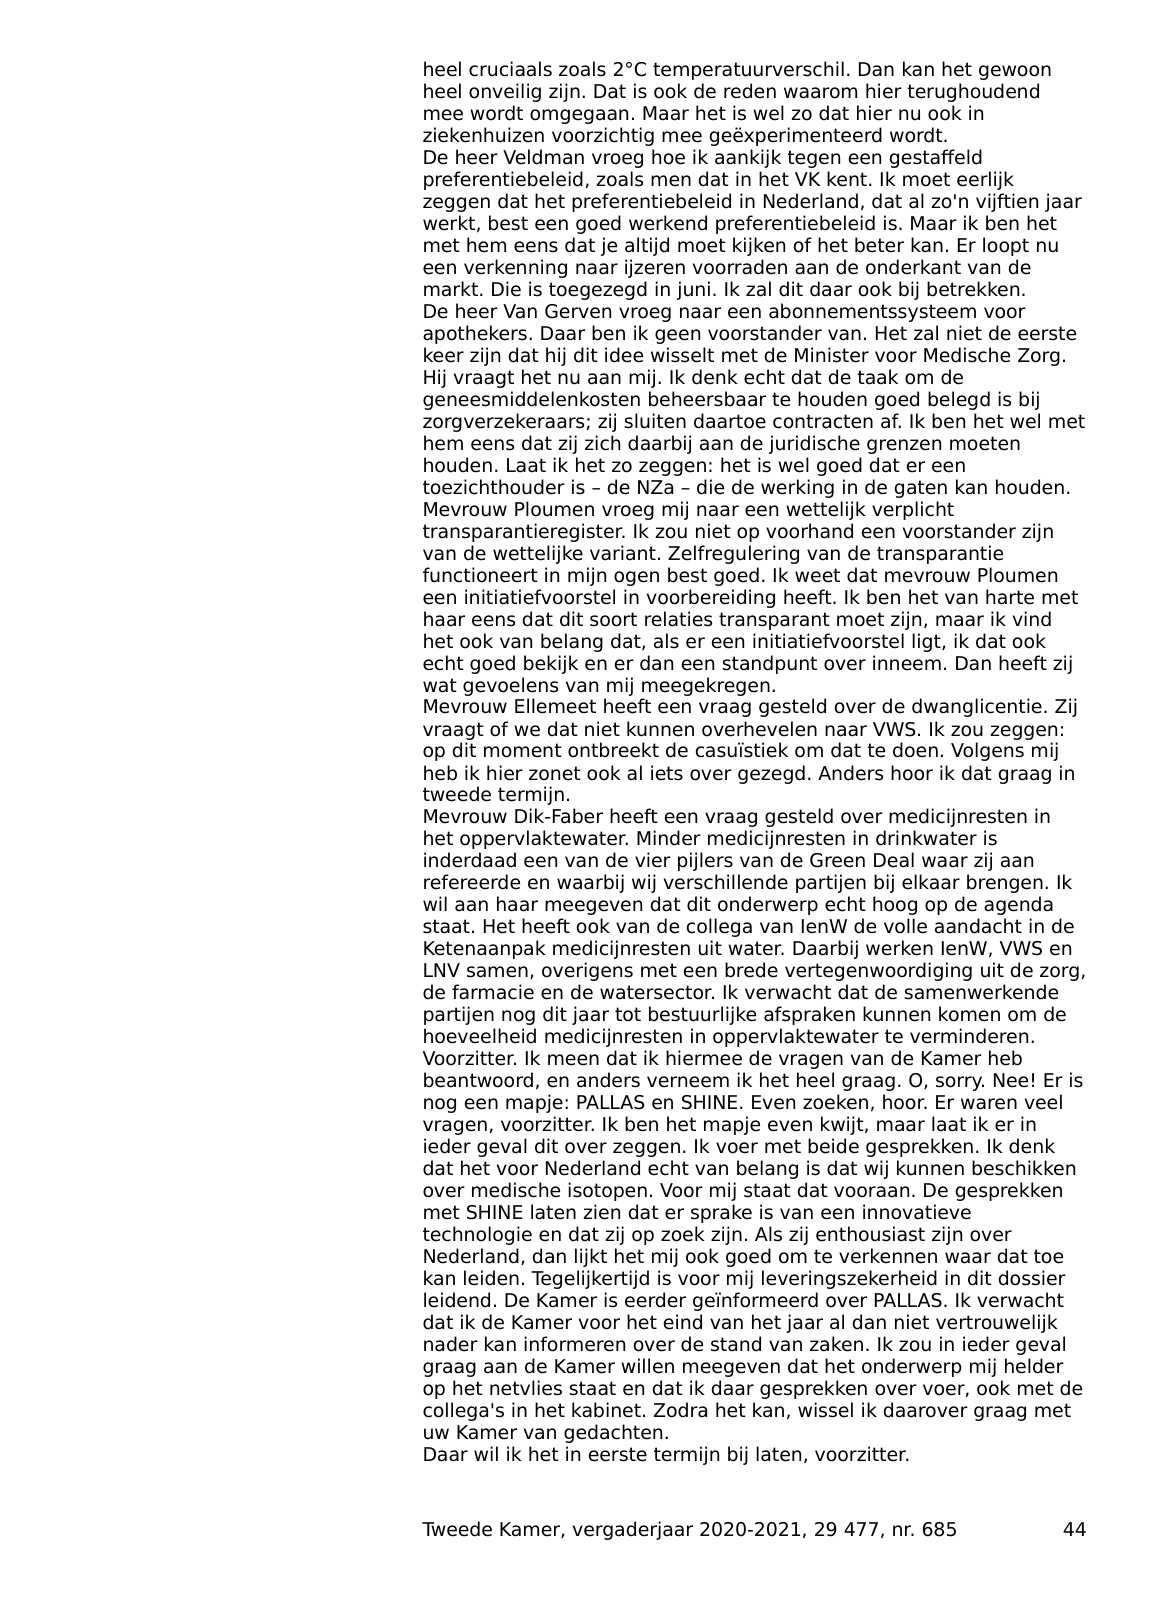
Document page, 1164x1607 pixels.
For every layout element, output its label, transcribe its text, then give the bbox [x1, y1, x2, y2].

text Mevrouw Dik-Faber heeft een vraag gesteld over medicijnresten in het oppervlaktewater. Minder medicijnresten in drinkwater is inderdaad een van de vier pijlers van de Green Deal waar zij aan refereerde en waarbij wij verschillende partijen bij elkaar brengen. Ik wil aan haar meegeven dat dit onderwerp echt hoog op de agenda staat. Het heeft ook van de collega van IenW de volle aandacht in de Ketenaanpak medicijnresten uit water. Daarbij werken IenW, VWS en LNV samen, overigens met een brede vertegenwoordiging uit de zorg, de farmacie en de watersector. Ik verwacht dat de samenwerkende partijen nog dit jaar tot bestuurlijke afspraken kunnen komen om de hoeveelheid medicijnresten in oppervlaktewater te verminderen. [422, 806, 1087, 1048]
text Mevrouw Ploumen vroeg mij naar een wettelijk verplicht transparantieregister. Ik zou niet op voorhand een voorstander zijn van de wettelijke variant. Zelfregulering van de transparantie functioneert in mijn ogen best goed. Ik weet dat mevrouw Ploumen een initiatiefvoorstel in voorbereiding heeft. Ik ben het van harte met haar eens dat dit soort relaties transparant moet zijn, maar ik vind het ook van belang dat, als er een initiatiefvoorstel ligt, ik dat ook echt goed bekijk en er dan een standpunt over inneem. Dan heeft zij wat gevoelens van mij meegekregen. [422, 499, 1087, 696]
text Voorzitter. Ik meen dat ik hiermee de vragen van de Kamer heb beantwoord, en anders verneem ik het heel graag. O, sorry. Nee! Er is nog een mapje: PALLAS en SHINE. Even zoeken, hoor. Er waren veel vragen, voorzitter. Ik ben het mapje even kwijt, maar laat ik er in ieder geval dit over zeggen. Ik voer met beide gesprekken. Ik denk dat het voor Nederland echt van belang is dat wij kunnen beschikken over medische isotopen. Voor mij staat dat vooraan. De gesprekken met SHINE laten zien dat er sprake is van een innovatieve technologie en dat zij op zoek zijn. Als zij enthousiast zijn over Nederland, dan lijkt het mij ook goed om te verkennen waar dat toe kan leiden. Tegelijkertijd is voor mij leveringszekerheid in dit dossier leidend. De Kamer is eerder geïnformeerd over PALLAS. Ik verwacht dat ik de Kamer voor het eind van het jaar al dan niet vertrouwelijk nader kan informeren over de stand van zaken. Ik zou in ieder geval graag aan de Kamer willen meegeven dat het onderwerp mij helder op het netvlies staat en dat ik daar gesprekken over voer, ook met de collega's in het kabinet. Zodra het kan, wissel ik daarover graag met uw Kamer van gedachten. [422, 1048, 1087, 1444]
text De heer Veldman vroeg hoe ik aankijk tegen een gestaffeld preferentiebeleid, zoals men dat in het VK kent. Ik moet eerlijk zeggen dat het preferentiebeleid in Nederland, dat al zo'n vijftien jaar werkt, best een goed werkend preferentiebeleid is. Maar ik ben het met hem eens dat je altijd moet kijken of het beter kan. Er loopt nu een verkenning naar ijzeren voorraden aan de onderkant van de markt. Die is toegezegd in juni. Ik zal dit daar ook bij betrekken. [422, 147, 1087, 301]
text De heer Van Gerven vroeg naar een abonnementssysteem voor apothekers. Daar ben ik geen voorstander van. Het zal niet de eerste keer zijn dat hij dit idee wisselt met de Minister voor Medische Zorg. Hij vraagt het nu aan mij. Ik denk echt dat de taak om de geneesmiddelenkosten beheersbaar te houden goed belegd is bij zorgverzekeraars; zij sluiten daartoe contracten af. Ik ben het wel met hem eens dat zij zich daarbij aan de juridische grenzen moeten houden. Laat ik het zo zeggen: het is wel goed dat er een toezichthouder is – de NZa – die de werking in de gaten kan houden. [422, 301, 1087, 499]
text Mevrouw Ellemeet heeft een vraag gesteld over de dwanglicentie. Zij vraagt of we dat niet kunnen overhevelen naar VWS. Ik zou zeggen: op dit moment ontbreekt de casuïstiek om dat te doen. Volgens mij heb ik hier zonet ook al iets over gezegd. Anders hoor ik dat graag in tweede termijn. [422, 696, 1087, 806]
text heel cruciaals zoals 2°C temperatuurverschil. Dan kan het gewoon heel onveilig zijn. Dat is ook de reden waarom hier terughoudend mee wordt omgegaan. Maar het is wel zo dat hier nu ook in ziekenhuizen voorzichtig mee geëxperimenteerd wordt. [422, 59, 1087, 147]
text Daar wil ik het in eerste termijn bij laten, voorzitter. [422, 1444, 1087, 1466]
